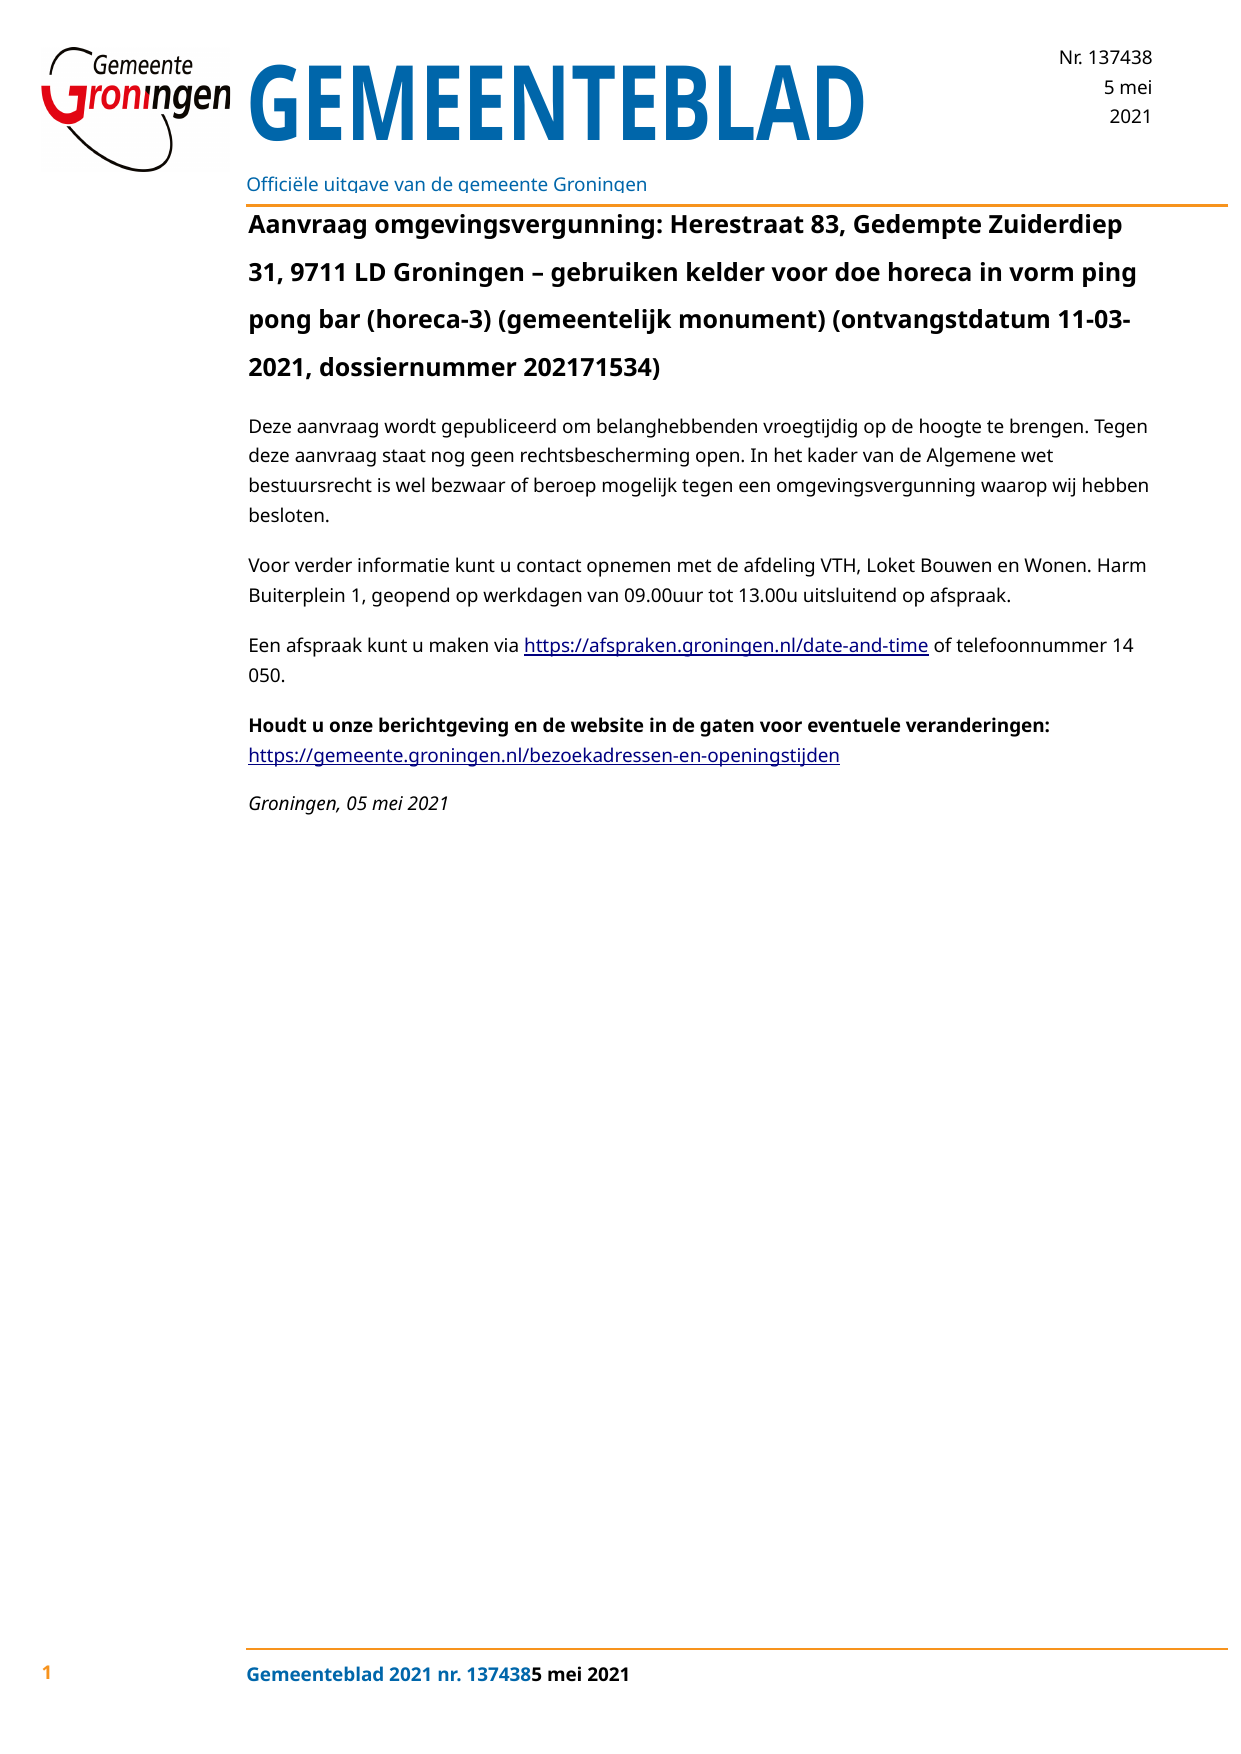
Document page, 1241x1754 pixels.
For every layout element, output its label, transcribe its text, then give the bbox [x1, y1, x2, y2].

text Groningen, 05 mei 2021 [248, 790, 1152, 815]
picture [41, 47, 231, 172]
text Een afspraak kunt u maken via https://afspraken.groningen.nl/date-and-time of telefoonnummer 14 050. [248, 632, 1152, 688]
text Aanvraag omgevingsvergunning: Herestraat 83, Gedempte Zuiderdiep 31, 9711 LD Groningen – gebruiken kelder voor doe horeca in vorm ping pong bar (horeca-3) (gemeentelijk monument) (ontvangstdatum 11-03-2021, dossiernummer 202171534) [248, 207, 1152, 384]
text Voor verder informatie kunt u contact opnemen met de afdeling VTH, Loket Bouwen en Wonen. Harm Buiterplein 1, geopend op werkdagen van 09.00uur tot 13.00u uitsluitend op afspraak. [248, 552, 1152, 608]
text Deze aanvraag wordt gepubliceerd om belanghebbenden vroegtijdig op de hoogte te brengen. Tegen deze aanvraag staat nog geen rechtsbescherming open. In het kader van de Algemene wet bestuursrecht is wel bezwaar of beroep mogelijk tegen een omgevingsvergunning waarop wij hebben besloten. [248, 413, 1152, 528]
text Houdt u onze berichtgeving en de website in de gaten voor eventuele veranderingen: https://gemeente.groningen.nl/bezoekadressen-en-openingstijden [248, 712, 1152, 768]
